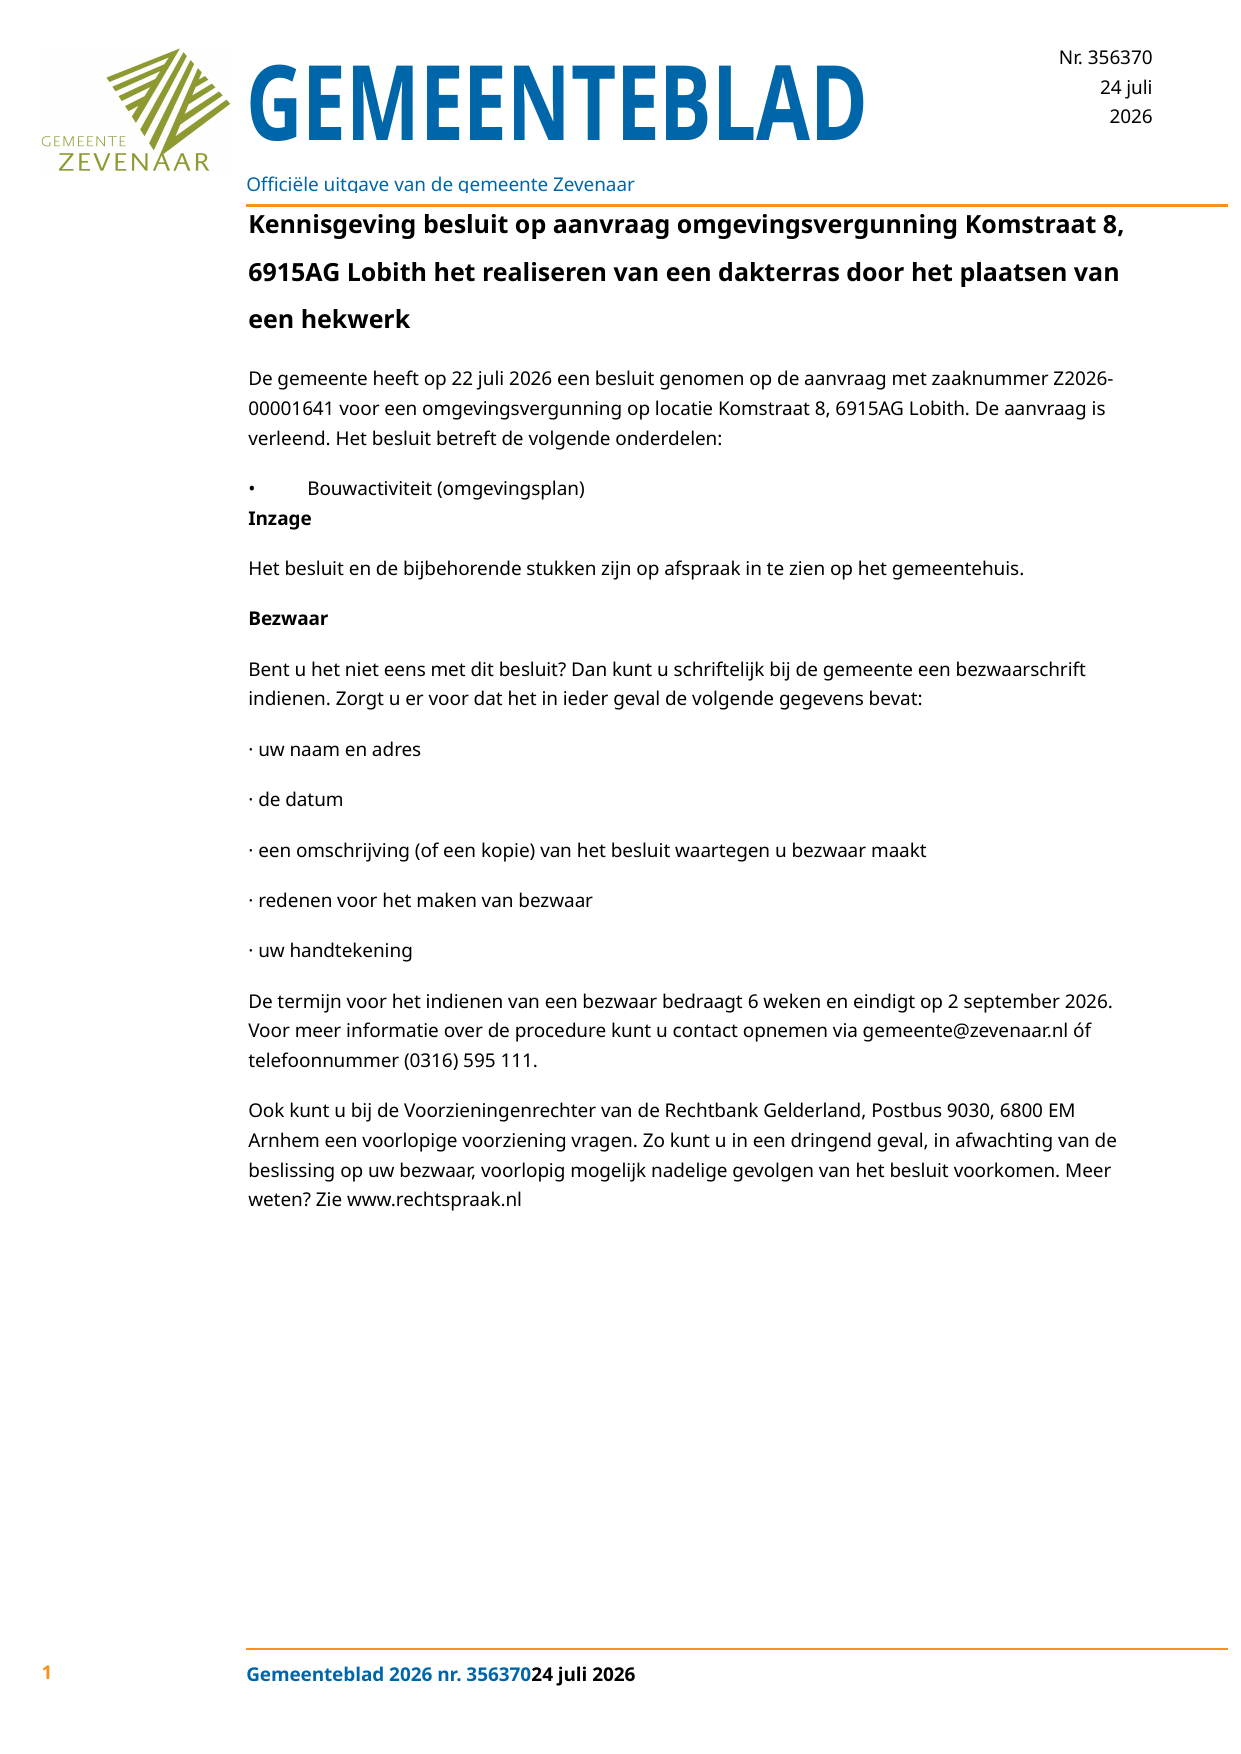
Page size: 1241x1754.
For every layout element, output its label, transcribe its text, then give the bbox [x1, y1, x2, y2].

text Bezwaar [248, 606, 1152, 631]
text De gemeente heeft op 22 juli 2026 een besluit genomen op de aanvraag met zaaknummer Z2026-00001641 voor een omgevingsvergunning op locatie Komstraat 8, 6915AG Lobith. De aanvraag is verleend. Het besluit betreft de volgende onderdelen: [248, 366, 1152, 450]
text · uw handtekening [248, 938, 1152, 963]
list Bouwactiviteit (omgevingsplan) [248, 475, 1152, 501]
text · uw naam en adres [248, 736, 1152, 762]
text Het besluit en de bijbehorende stukken zijn op afspraak in te zien op het gemeentehuis. [248, 555, 1152, 581]
text · een omschrijving (of een kopie) van het besluit waartegen u bezwaar maakt [248, 837, 1152, 862]
text · redenen voor het maken van bezwaar [248, 887, 1152, 913]
text Inzage [248, 505, 1152, 530]
text Kennisgeving besluit op aanvraag omgevingsvergunning Komstraat 8, 6915AG Lobith het realiseren van een dakterras door het plaatsen van een hekwerk [248, 207, 1152, 336]
text De termijn voor het indienen van een bezwaar bedraagt 6 weken en eindigt op 2 september 2026. Voor meer informatie over de procedure kunt u contact opnemen via gemeente@zevenaar.nl óf telefoonnummer (0316) 595 111. [248, 988, 1152, 1073]
text Bent u het niet eens met dit besluit? Dan kunt u schriftelijk bij de gemeente een bezwaarschrift indienen. Zorgt u er voor dat het in ieder geval de volgende gegevens bevat: [248, 656, 1152, 711]
text Ook kunt u bij de Voorzieningenrechter van de Rechtbank Gelderland, Postbus 9030, 6800 EM Arnhem een voorlopige voorziening vragen. Zo kunt u in een dringend geval, in afwachting van de beslissing op uw bezwaar, voorlopig mogelijk nadelige gevolgen van het besluit voorkomen. Meer weten? Zie www.rechtspraak.nl [248, 1098, 1152, 1212]
text · de datum [248, 786, 1152, 812]
picture [41, 47, 231, 172]
